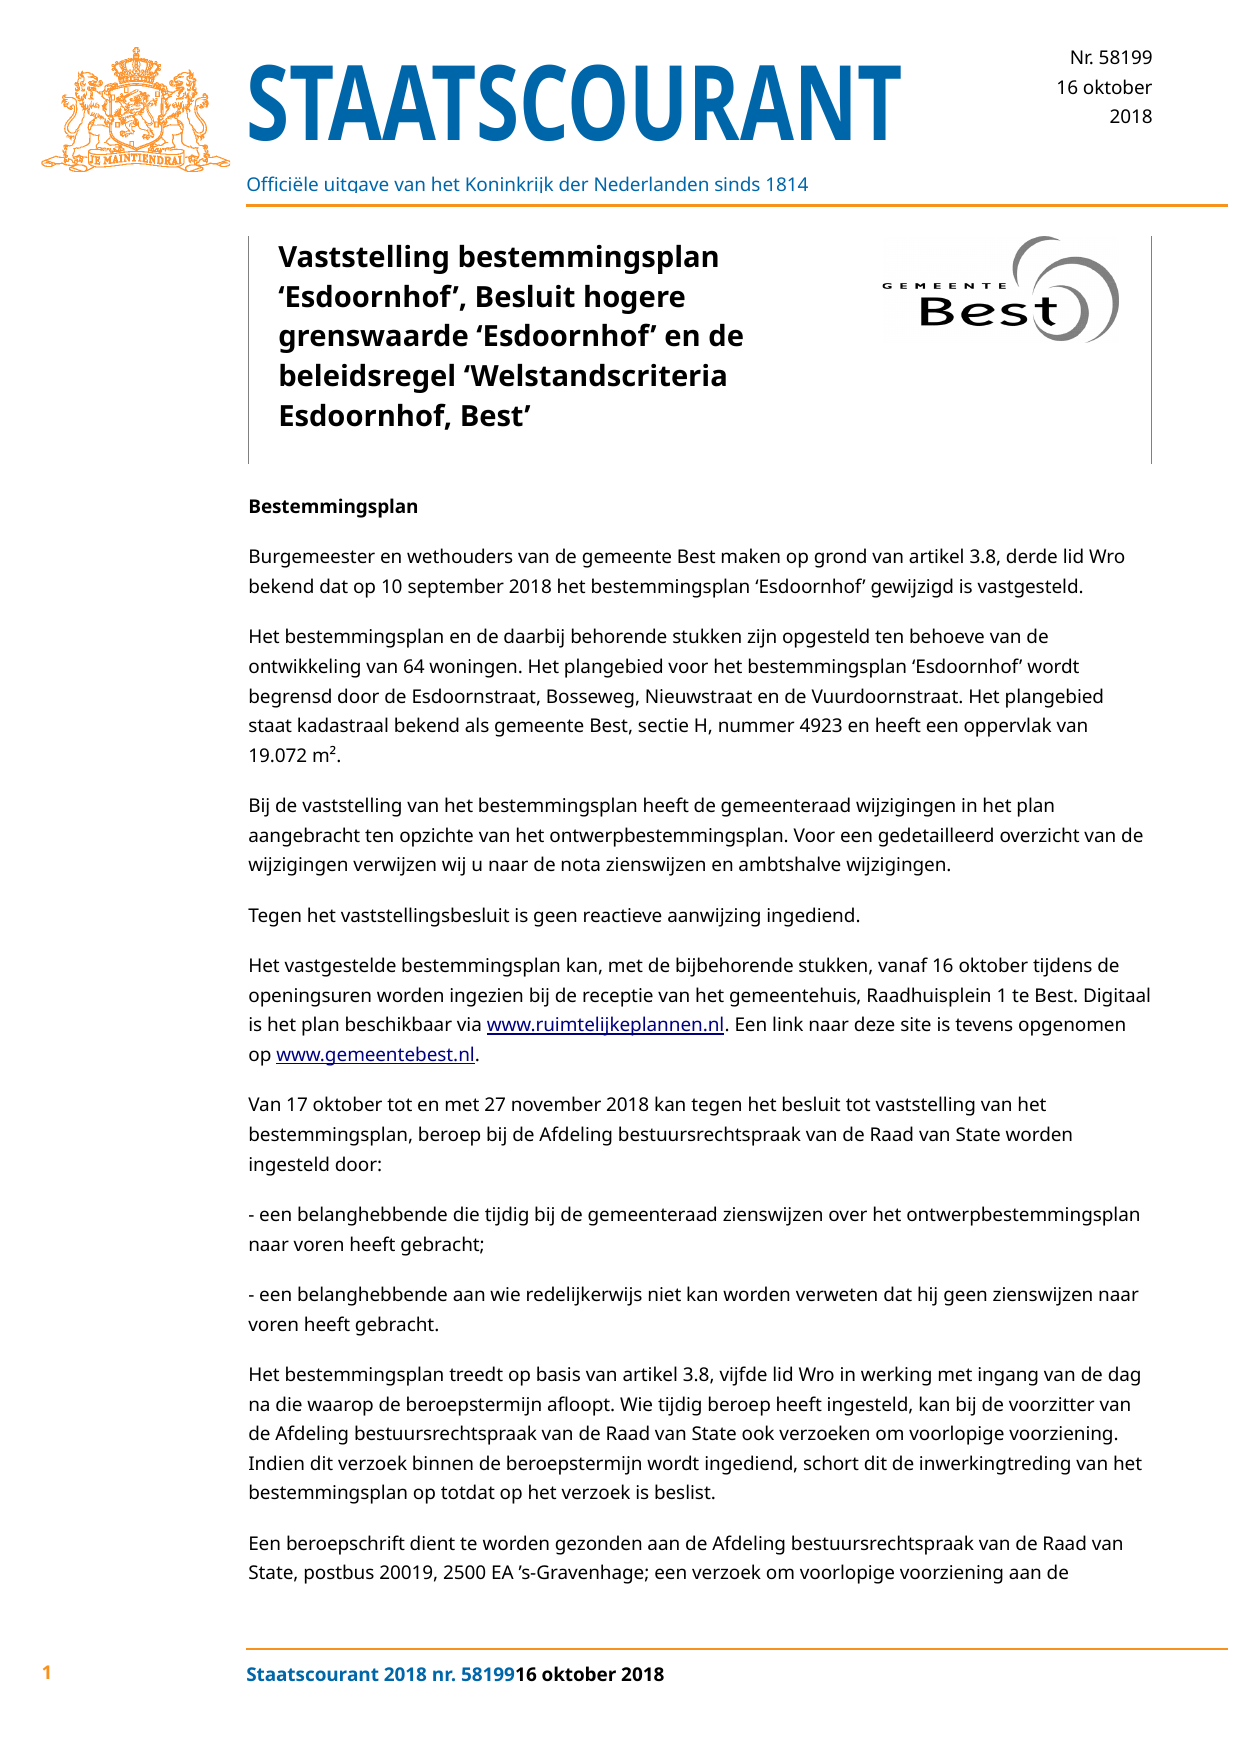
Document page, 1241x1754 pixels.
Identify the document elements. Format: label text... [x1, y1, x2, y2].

text Het bestemmingsplan treedt op basis van artikel 3.8, vijfde lid Wro in werking met ingang van de dag na die waarop de beroepstermijn afloopt. Wie tijdig beroep heeft ingesteld, kan bij de voorzitter van de Afdeling bestuursrechtspraak van de Raad van State ook verzoeken om voorlopige voorziening. Indien dit verzoek binnen de beroepstermijn wordt ingediend, schort dit de inwerkingtreding van het bestemmingsplan op totdat op het verzoek is beslist. [248, 1361, 1152, 1505]
picture [41, 47, 231, 172]
table_header [850, 236, 882, 342]
text Burgemeester en wethouders van de gemeente Best maken op grond van artikel 3.8, derde lid Wro bekend dat op 10 september 2018 het bestemmingsplan ‘Esdoornhof’ gewijzigd is vastgesteld. [248, 544, 1152, 599]
text Een beroepschrift dient te worden gezonden aan de Afdeling bestuursrechtspraak van de Raad van State, postbus 20019, 2500 EA ’s-Gravenhage; een verzoek om voorlopige voorziening aan de [248, 1530, 1152, 1585]
picture [882, 236, 1119, 343]
text Bestemmingsplan [248, 493, 1152, 519]
table_header [1119, 236, 1151, 342]
table_header [850, 343, 1151, 464]
text Tegen het vaststellingsbesluit is geen reactieve aanwijzing ingediend. [248, 902, 1152, 928]
text - een belanghebbende aan wie redelijkerwijs niet kan worden verweten dat hij geen zienswijzen naar voren heeft gebracht. [248, 1281, 1152, 1337]
text Bij de vaststelling van het bestemmingsplan heeft de gemeenteraad wijzigingen in het plan aangebracht ten opzichte van het ontwerpbestemmingsplan. Voor een gedetailleerd overzicht van de wijzigingen verwijzen wij u naar de nota zienswijzen en ambtshalve wijzigingen. [248, 792, 1152, 877]
text Van 17 oktober tot en met 27 november 2018 kan tegen het besluit tot vaststelling van het bestemmingsplan, beroep bij de Afdeling bestuursrechtspraak van de Raad van State worden ingesteld door: [248, 1092, 1152, 1177]
table_header Vaststelling bestemmingsplan ‘Esdoornhof’, Besluit hogere grenswaarde ‘Esdoornhof’ en de beleidsregel ‘Welstandscriteria Esdoornhof, Best’ [249, 236, 850, 464]
text Het bestemmingsplan en de daarbij behorende stukken zijn opgesteld ten behoeve van de ontwikkeling van 64 woningen. Het plangebied voor het bestemmingsplan ‘Esdoornhof’ wordt begrensd door de Esdoornstraat, Bosseweg, Nieuwstraat en de Vuurdoornstraat. Het plangebied staat kadastraal bekend als gemeente Best, sectie H, nummer 4923 en heeft een oppervlak van 19.072 m². [248, 624, 1152, 768]
text - een belanghebbende die tijdig bij de gemeenteraad zienswijzen over het ontwerpbestemmingsplan naar voren heeft gebracht; [248, 1201, 1152, 1257]
text Het vastgestelde bestemmingsplan kan, met de bijbehorende stukken, vanaf 16 oktober tijdens de openingsuren worden ingezien bij de receptie van het gemeentehuis, Raadhuisplein 1 te Best. Digitaal is het plan beschikbaar via www.ruimtelijkeplannen.nl. Een link naar deze site is tevens opgenomen op www.gemeentebest.nl. [248, 952, 1152, 1067]
